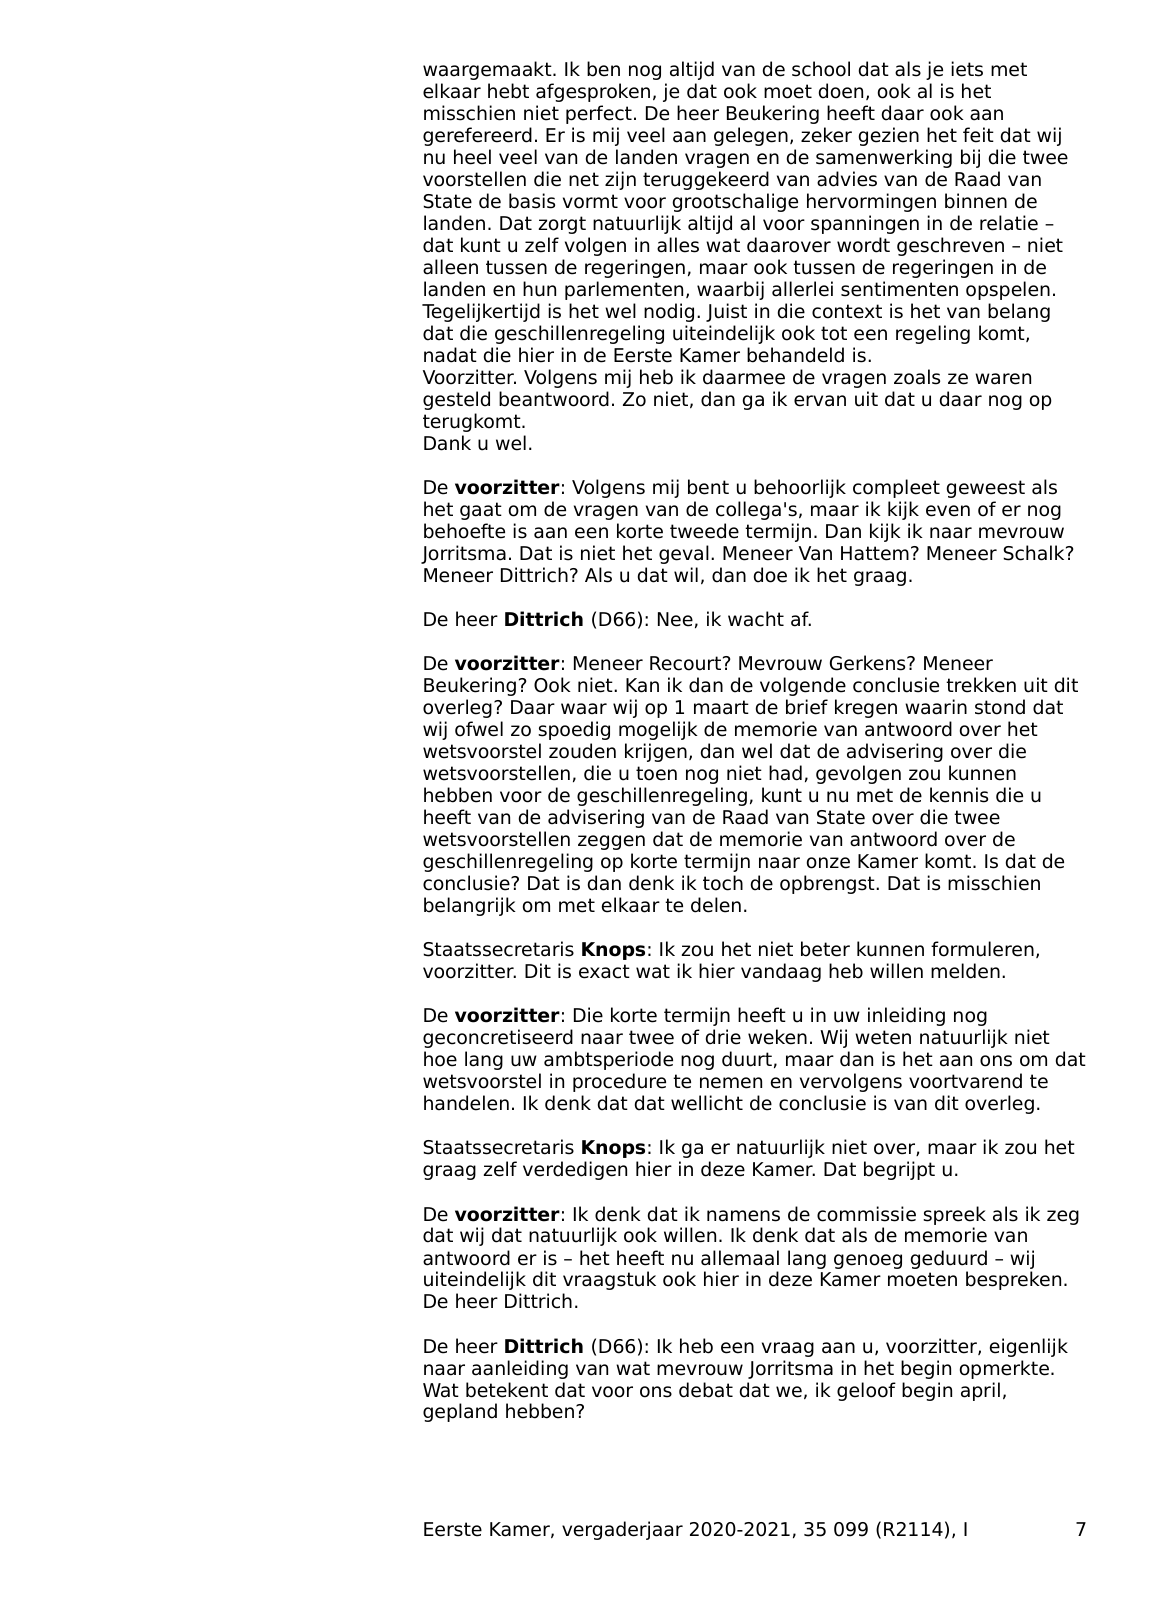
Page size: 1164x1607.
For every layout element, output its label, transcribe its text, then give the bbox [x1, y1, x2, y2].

text waargemaakt. Ik ben nog altijd van de school dat als je iets met elkaar hebt afgesproken, je dat ook moet doen, ook al is het misschien niet perfect. De heer Beukering heeft daar ook aan gerefereerd. Er is mij veel aan gelegen, zeker gezien het feit dat wij nu heel veel van de landen vragen en de samenwerking bij die twee voorstellen die net zijn teruggekeerd van advies van de Raad van State de basis vormt voor grootschalige hervormingen binnen de landen. Dat zorgt natuurlijk altijd al voor spanningen in de relatie – dat kunt u zelf volgen in alles wat daarover wordt geschreven – niet alleen tussen de regeringen, maar ook tussen de regeringen in de landen en hun parlementen, waarbij allerlei sentimenten opspelen. Tegelijkertijd is het wel nodig. Juist in die context is het van belang dat die geschillenregeling uiteindelijk ook tot een regeling komt, nadat die hier in de Eerste Kamer behandeld is. [422, 59, 1087, 367]
text Staatssecretaris Knops: Ik ga er natuurlijk niet over, maar ik zou het graag zelf verdedigen hier in deze Kamer. Dat begrijpt u. [422, 1137, 1087, 1181]
text Staatssecretaris Knops: Ik zou het niet beter kunnen formuleren, voorzitter. Dit is exact wat ik hier vandaag heb willen melden. [422, 939, 1087, 983]
text De voorzitter: Meneer Recourt? Mevrouw Gerkens? Meneer Beukering? Ook niet. Kan ik dan de volgende conclusie trekken uit dit overleg? Daar waar wij op 1 maart de brief kregen waarin stond dat wij ofwel zo spoedig mogelijk de memorie van antwoord over het wetsvoorstel zouden krijgen, dan wel dat de advisering over die wetsvoorstellen, die u toen nog niet had, gevolgen zou kunnen hebben voor de geschillenregeling, kunt u nu met de kennis die u heeft van de advisering van de Raad van State over die twee wetsvoorstellen zeggen dat de memorie van antwoord over de geschillenregeling op korte termijn naar onze Kamer komt. Is dat de conclusie? Dat is dan denk ik toch de opbrengst. Dat is misschien belangrijk om met elkaar te delen. [422, 653, 1087, 917]
text De voorzitter: Volgens mij bent u behoorlijk compleet geweest als het gaat om de vragen van de collega's, maar ik kijk even of er nog behoefte is aan een korte tweede termijn. Dan kijk ik naar mevrouw Jorritsma. Dat is niet het geval. Meneer Van Hattem? Meneer Schalk? Meneer Dittrich? Als u dat wil, dan doe ik het graag. [422, 477, 1087, 587]
text De heer Dittrich (D66): Ik heb een vraag aan u, voorzitter, eigenlijk naar aanleiding van wat mevrouw Jorritsma in het begin opmerkte. Wat betekent dat voor ons debat dat we, ik geloof begin april, gepland hebben? [422, 1336, 1087, 1423]
text Voorzitter. Volgens mij heb ik daarmee de vragen zoals ze waren gesteld beantwoord. Zo niet, dan ga ik ervan uit dat u daar nog op terugkomt. [422, 367, 1087, 433]
text De heer Dittrich (D66): Nee, ik wacht af. [422, 609, 1087, 631]
text De voorzitter: Ik denk dat ik namens de commissie spreek als ik zeg dat wij dat natuurlijk ook willen. Ik denk dat als de memorie van antwoord er is – het heeft nu allemaal lang genoeg geduurd – wij uiteindelijk dit vraagstuk ook hier in deze Kamer moeten bespreken. De heer Dittrich. [422, 1203, 1087, 1313]
text Dank u wel. [422, 433, 1087, 455]
text De voorzitter: Die korte termijn heeft u in uw inleiding nog geconcretiseerd naar twee of drie weken. Wij weten natuurlijk niet hoe lang uw ambtsperiode nog duurt, maar dan is het aan ons om dat wetsvoorstel in procedure te nemen en vervolgens voortvarend te handelen. Ik denk dat dat wellicht de conclusie is van dit overleg. [422, 1005, 1087, 1115]
